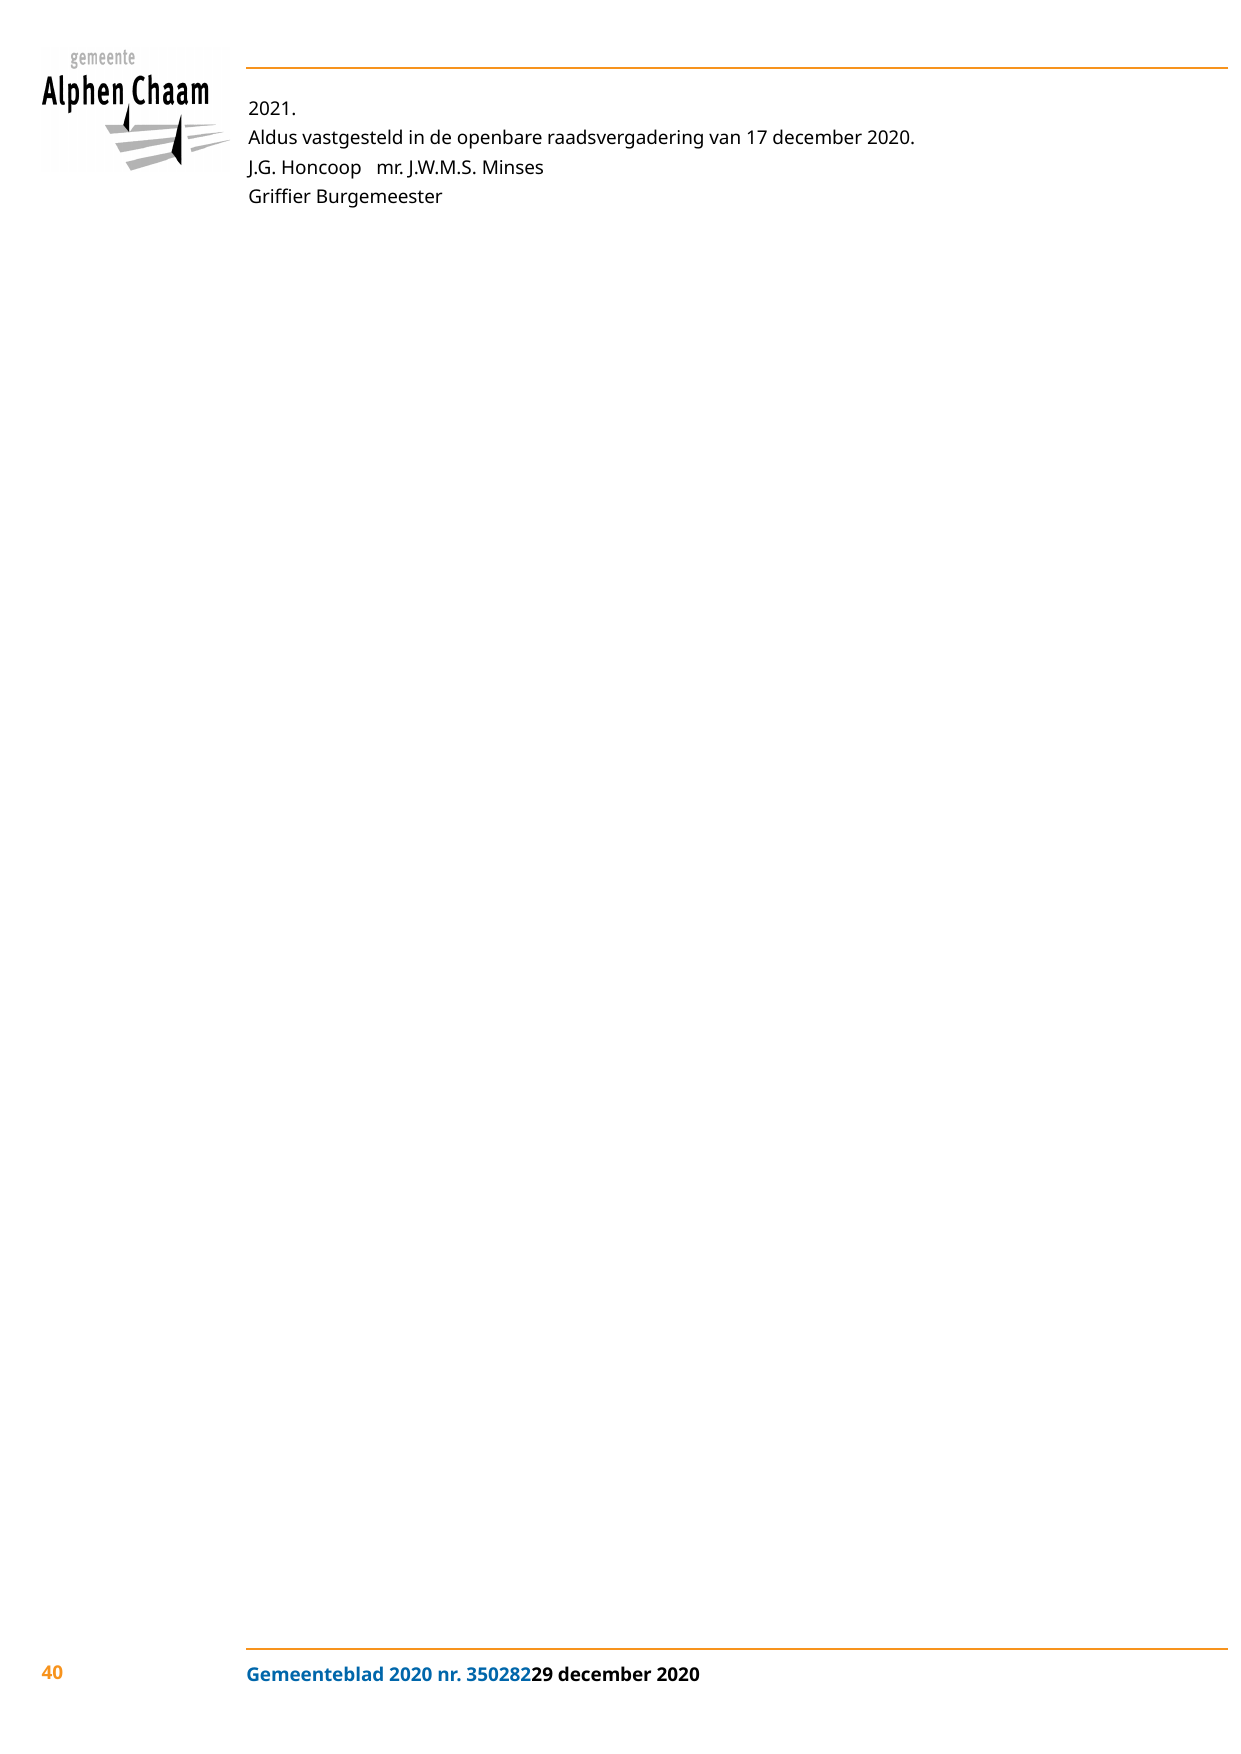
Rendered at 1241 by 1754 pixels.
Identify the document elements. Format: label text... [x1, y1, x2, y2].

text J.G. Honcoop mr. J.W.M.S. Minses [248, 154, 1152, 180]
text 2021. [248, 95, 1152, 121]
text Griffier Burgemeester [248, 183, 1152, 209]
text Aldus vastgesteld in de openbare raadsvergadering van 17 december 2020. [248, 124, 1152, 150]
picture [41, 47, 231, 172]
